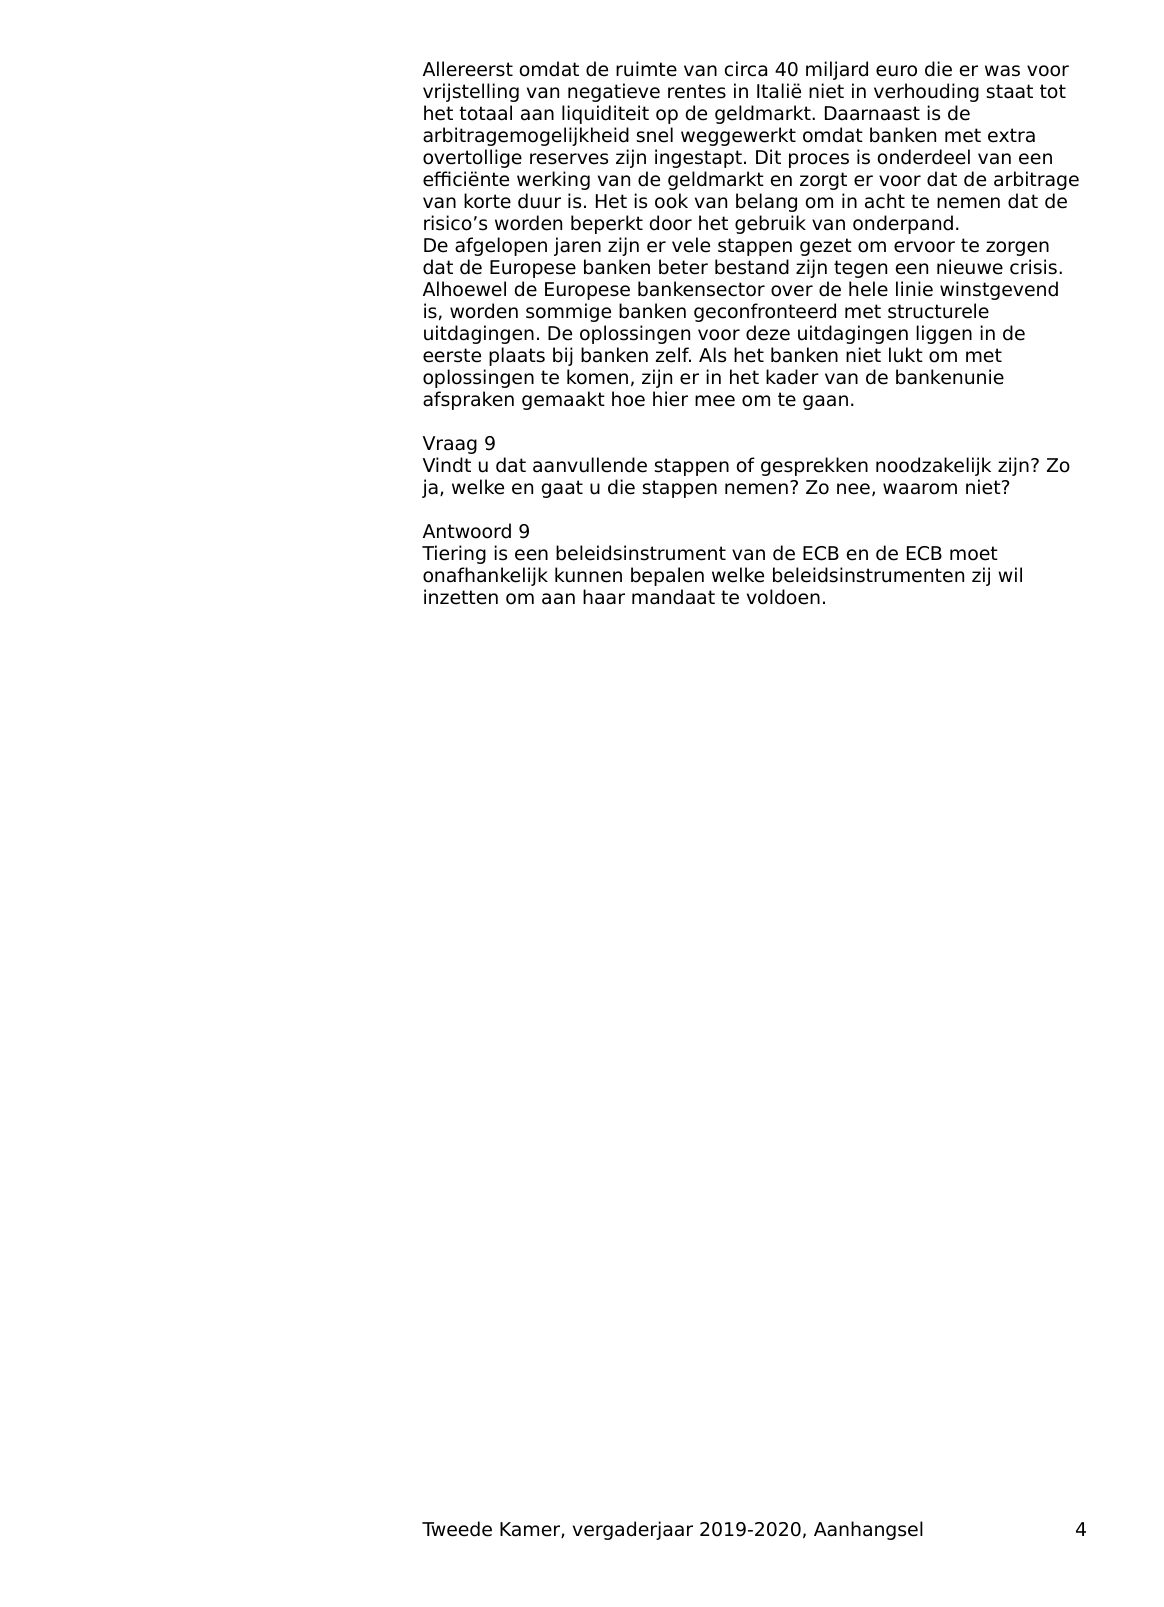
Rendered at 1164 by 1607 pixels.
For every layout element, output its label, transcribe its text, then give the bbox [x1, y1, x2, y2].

text Vraag 9 [422, 433, 1087, 455]
text Vindt u dat aanvullende stappen of gesprekken noodzakelijk zijn? Zo ja, welke en gaat u die stappen nemen? Zo nee, waarom niet? [422, 455, 1087, 499]
text Tiering is een beleidsinstrument van de ECB en de ECB moet onafhankelijk kunnen bepalen welke beleidsinstrumenten zij wil inzetten om aan haar mandaat te voldoen. [422, 543, 1087, 609]
text Allereerst omdat de ruimte van circa 40 miljard euro die er was voor vrijstelling van negatieve rentes in Italië niet in verhouding staat tot het totaal aan liquiditeit op de geldmarkt. Daarnaast is de arbitragemogelijkheid snel weggewerkt omdat banken met extra overtollige reserves zijn ingestapt. Dit proces is onderdeel van een efficiënte werking van de geldmarkt en zorgt er voor dat de arbitrage van korte duur is. Het is ook van belang om in acht te nemen dat de risico’s worden beperkt door het gebruik van onderpand. [422, 59, 1087, 235]
text De afgelopen jaren zijn er vele stappen gezet om ervoor te zorgen dat de Europese banken beter bestand zijn tegen een nieuwe crisis. Alhoewel de Europese bankensector over de hele linie winstgevend is, worden sommige banken geconfronteerd met structurele uitdagingen. De oplossingen voor deze uitdagingen liggen in de eerste plaats bij banken zelf. Als het banken niet lukt om met oplossingen te komen, zijn er in het kader van de bankenunie afspraken gemaakt hoe hier mee om te gaan. [422, 235, 1087, 411]
text Antwoord 9 [422, 521, 1087, 543]
